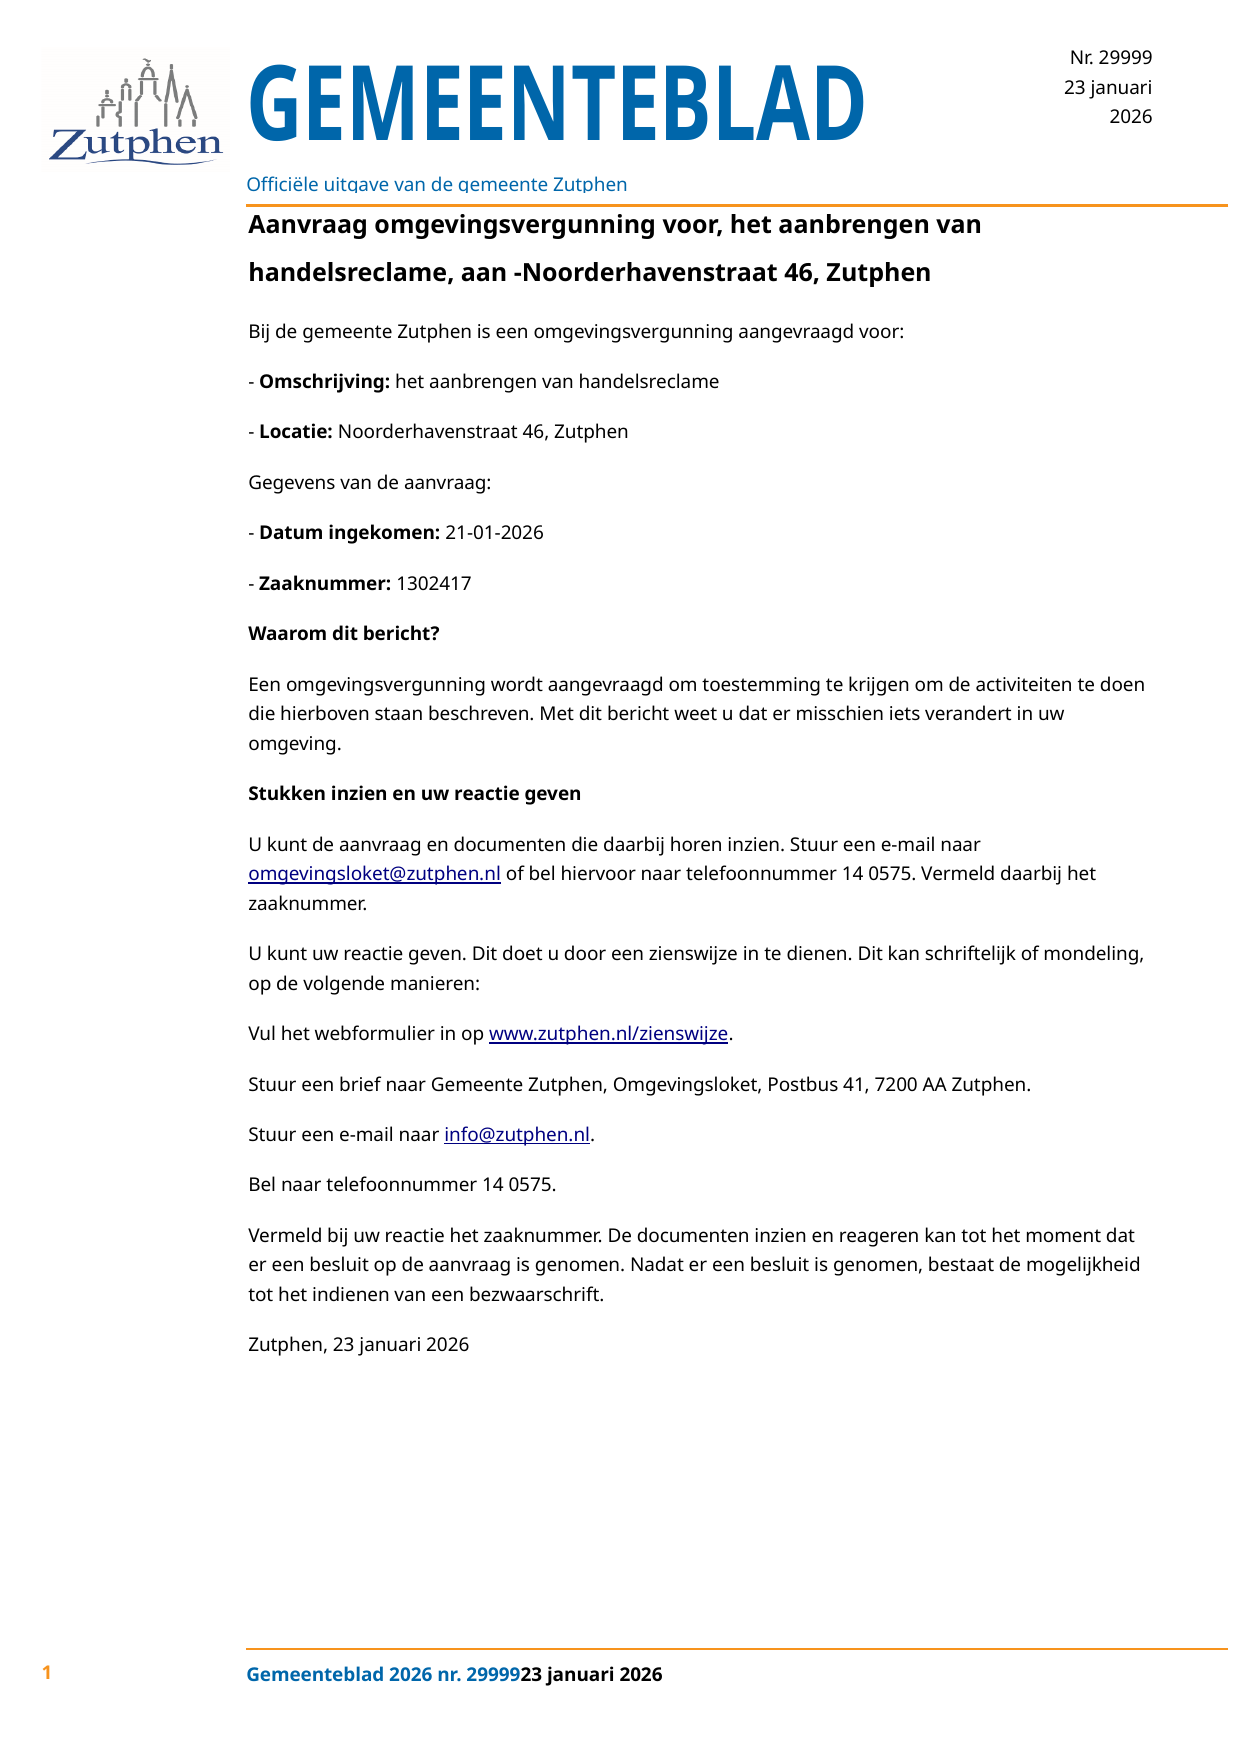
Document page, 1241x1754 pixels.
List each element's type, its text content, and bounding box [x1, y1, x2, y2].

text - Zaaknummer: 1302417 [248, 570, 1152, 596]
text Aanvraag omgevingsvergunning voor, het aanbrengen van handelsreclame, aan -Noorderhavenstraat 46, Zutphen [248, 207, 1152, 288]
text U kunt de aanvraag en documenten die daarbij horen inzien. Stuur een e-mail naar omgevingsloket@zutphen.nl of bel hiervoor naar telefoonnummer 14 0575. Vermeld daarbij het zaaknummer. [248, 831, 1152, 916]
text Vermeld bij uw reactie het zaaknummer. De documenten inzien en reageren kan tot het moment dat er een besluit op de aanvraag is genomen. Nadat er een besluit is genomen, bestaat de mogelijkheid tot het indienen van een bezwaarschrift. [248, 1222, 1152, 1307]
text - Locatie: Noorderhavenstraat 46, Zutphen [248, 419, 1152, 444]
text Gegevens van de aanvraag: [248, 469, 1152, 495]
text Vul het webformulier in op www.zutphen.nl/zienswijze. [248, 1020, 1152, 1046]
text Stukken inzien en uw reactie geven [248, 780, 1152, 806]
text Stuur een e-mail naar info@zutphen.nl. [248, 1121, 1152, 1147]
text - Omschrijving: het aanbrengen van handelsreclame [248, 368, 1152, 394]
text Stuur een brief naar Gemeente Zutphen, Omgevingsloket, Postbus 41, 7200 AA Zutphen. [248, 1071, 1152, 1097]
text Bel naar telefoonnummer 14 0575. [248, 1172, 1152, 1197]
text Bij de gemeente Zutphen is een omgevingsvergunning aangevraagd voor: [248, 318, 1152, 344]
text Een omgevingsvergunning wordt aangevraagd om toestemming te krijgen om de activiteiten te doen die hierboven staan beschreven. Met dit bericht weet u dat er misschien iets verandert in uw omgeving. [248, 671, 1152, 756]
picture [41, 47, 231, 172]
text Zutphen, 23 januari 2026 [248, 1332, 1152, 1357]
text - Datum ingekomen: 21-01-2026 [248, 519, 1152, 545]
text U kunt uw reactie geven. Dit doet u door een zienswijze in te dienen. Dit kan schriftelijk of mondeling, op de volgende manieren: [248, 940, 1152, 996]
text Waarom dit bericht? [248, 620, 1152, 646]
